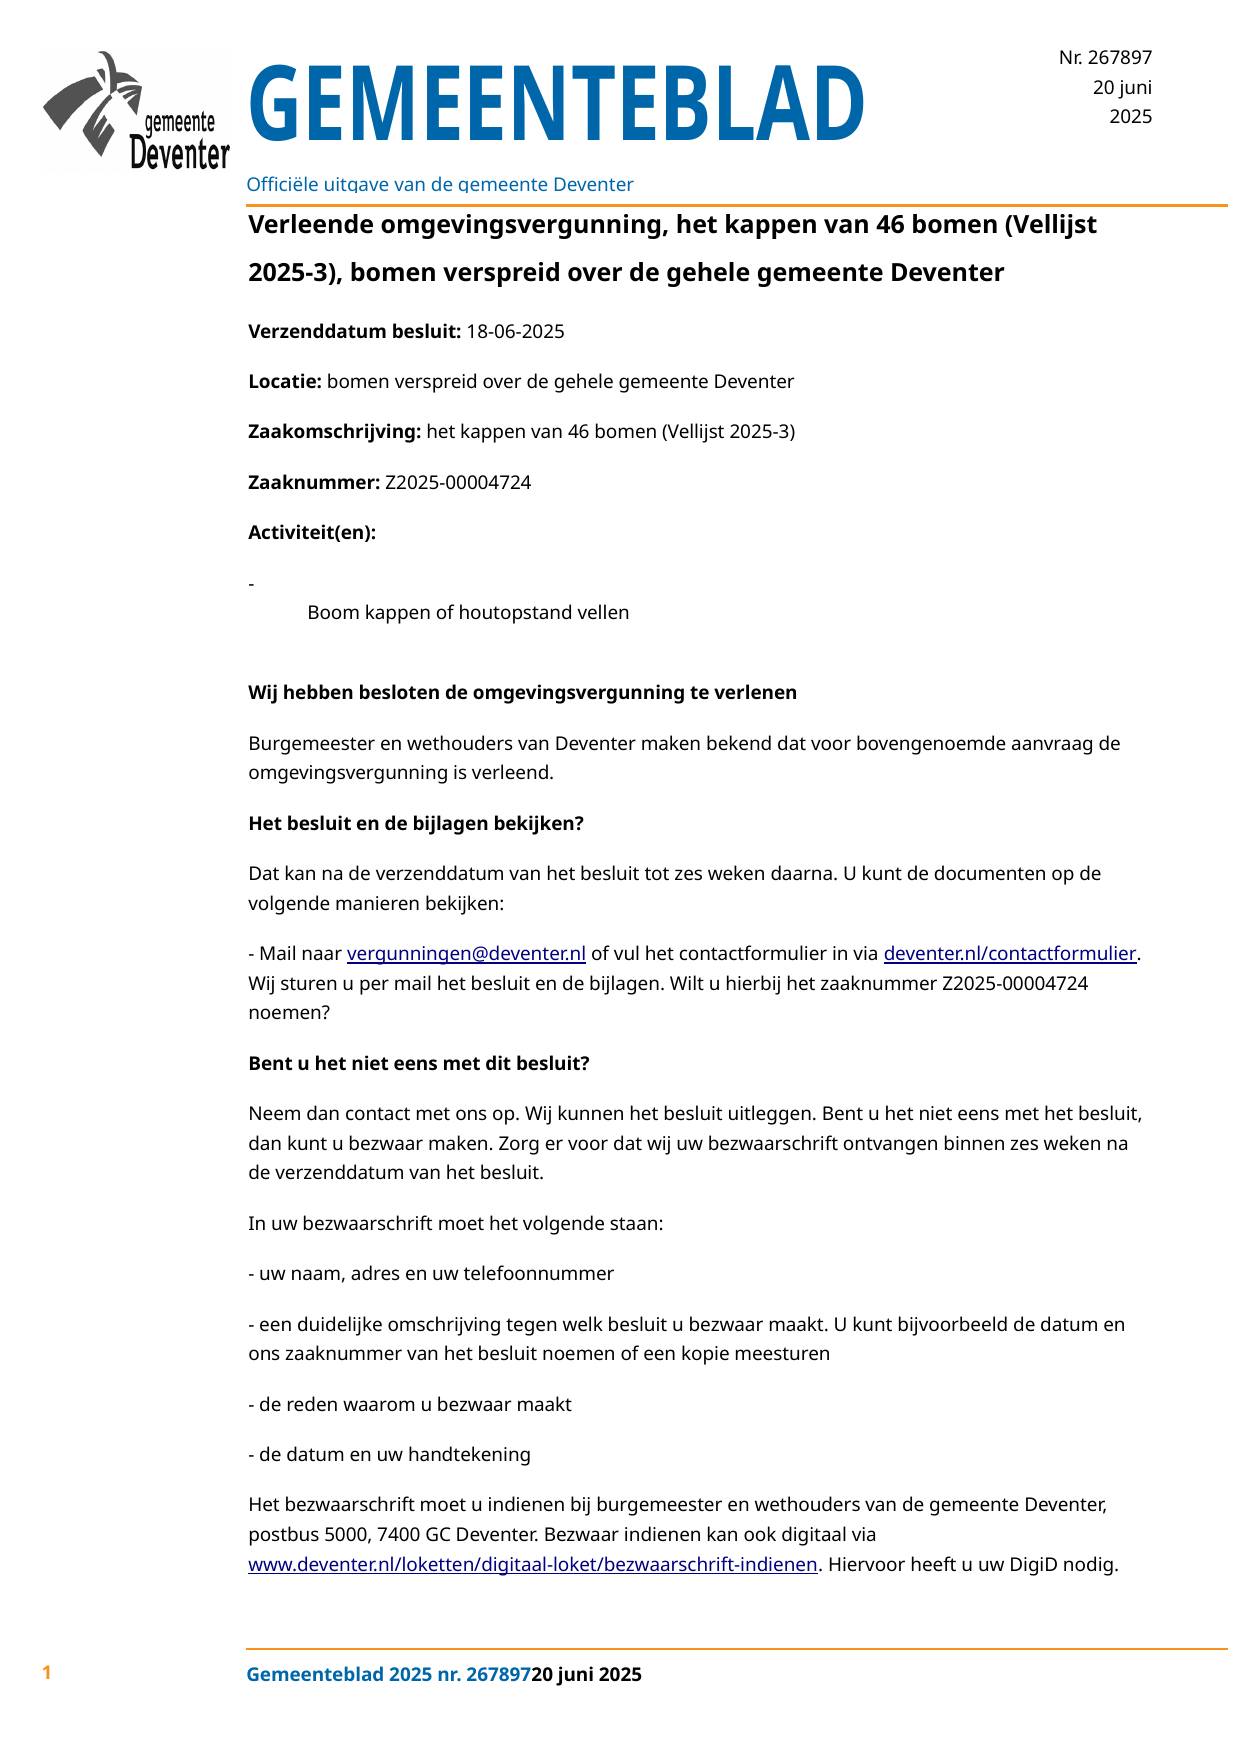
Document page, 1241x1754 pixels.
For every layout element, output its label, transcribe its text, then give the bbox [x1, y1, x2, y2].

picture [41, 47, 231, 172]
text Het besluit en de bijlagen bekijken? [248, 810, 1152, 836]
text - uw naam, adres en uw telefoonnummer [248, 1260, 1152, 1286]
text Activiteit(en): [248, 519, 1152, 545]
text Verzenddatum besluit: 18-06-2025 [248, 318, 1152, 344]
text Wij hebben besloten de omgevingsvergunning te verlenen [248, 679, 1152, 705]
text - Mail naar vergunningen@deventer.nl of vul het contactformulier in via deventer.nl/contactformulier. Wij sturen u per mail het besluit en de bijlagen. Wilt u hierbij het zaaknummer Z2025-00004724 noemen? [248, 940, 1152, 1025]
text Dat kan na de verzenddatum van het besluit tot zes weken daarna. U kunt de documenten op de volgende manieren bekijken: [248, 860, 1152, 916]
text Zaakomschrijving: het kappen van 46 bomen (Vellijst 2025-3) [248, 419, 1152, 444]
text - een duidelijke omschrijving tegen welk besluit u bezwaar maakt. U kunt bijvoorbeeld de datum en ons zaaknummer van het besluit noemen of een kopie meesturen [248, 1311, 1152, 1366]
list Boom kappen of houtopstand vellen [248, 599, 1152, 625]
text In uw bezwaarschrift moet het volgende staan: [248, 1210, 1152, 1236]
text Neem dan contact met ons op. Wij kunnen het besluit uitleggen. Bent u het niet eens met het besluit, dan kunt u bezwaar maken. Zorg er voor dat wij uw bezwaarschrift ontvangen binnen zes weken na de verzenddatum van het besluit. [248, 1100, 1152, 1185]
text Zaaknummer: Z2025-00004724 [248, 469, 1152, 495]
text - de datum en uw handtekening [248, 1441, 1152, 1467]
text Locatie: bomen verspreid over de gehele gemeente Deventer [248, 368, 1152, 394]
text Verleende omgevingsvergunning, het kappen van 46 bomen (Vellijst 2025-3), bomen verspreid over de gehele gemeente Deventer [248, 207, 1152, 288]
text Burgemeester en wethouders van Deventer maken bekend dat voor bovengenoemde aanvraag de omgevingsvergunning is verleend. [248, 730, 1152, 785]
text Het bezwaarschrift moet u indienen bij burgemeester en wethouders van de gemeente Deventer, postbus 5000, 7400 GC Deventer. Bezwaar indienen kan ook digitaal via www.deventer.nl/loketten/digitaal-loket/bezwaarschrift-indienen. Hiervoor heeft u uw DigiD nodig. [248, 1492, 1152, 1577]
text - de reden waarom u bezwaar maakt [248, 1391, 1152, 1417]
text Bent u het niet eens met dit besluit? [248, 1050, 1152, 1076]
